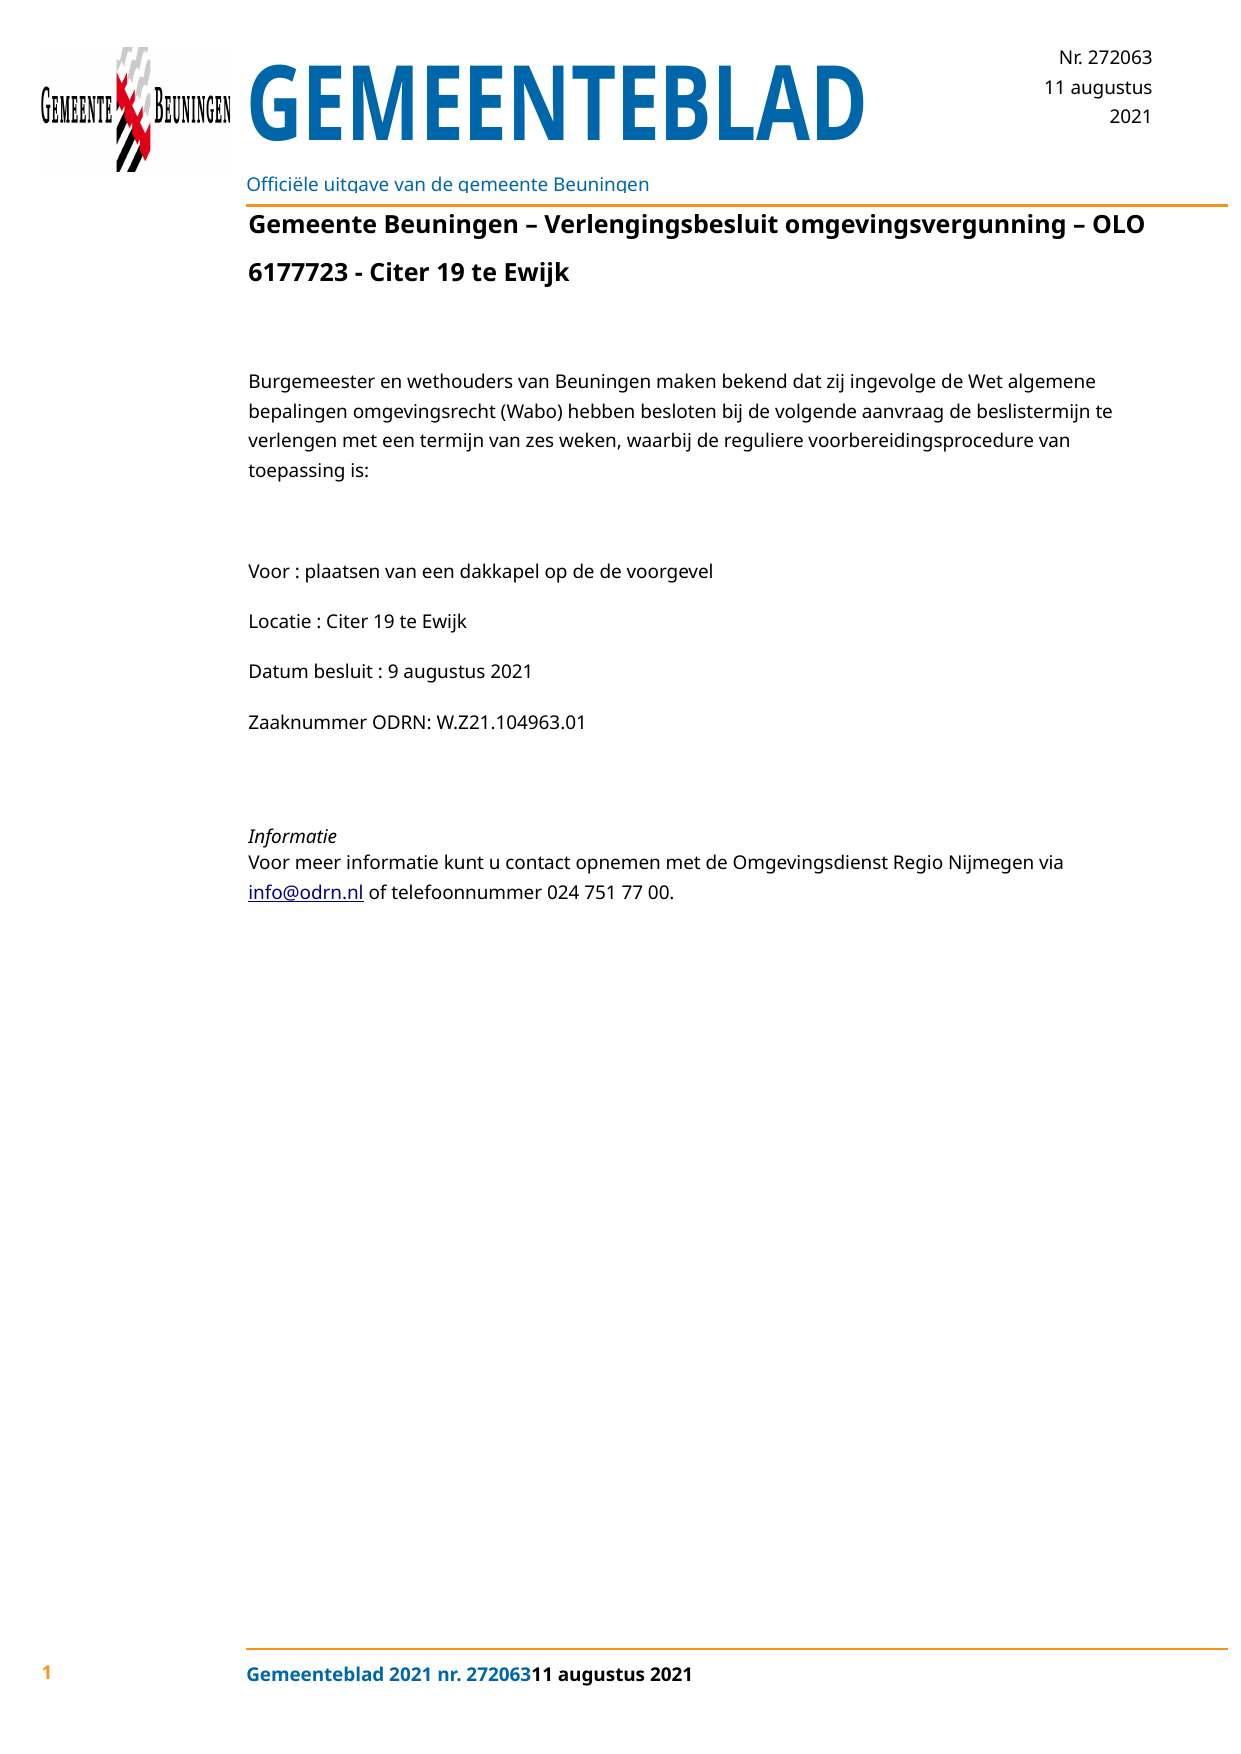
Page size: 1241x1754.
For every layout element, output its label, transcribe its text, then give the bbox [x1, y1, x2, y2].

text Zaaknummer ODRN: W.Z21.104963.01 [248, 709, 1152, 735]
picture [41, 47, 231, 172]
text Gemeente Beuningen – Verlengingsbesluit omgevingsvergunning – OLO 6177723 - Citer 19 te Ewijk [248, 207, 1152, 288]
text Voor : plaatsen van een dakkapel op de de voorgevel [248, 558, 1152, 584]
text Voor meer informatie kunt u contact opnemen met de Omgevingsdienst Regio Nijmegen via info@odrn.nl of telefoonnummer 024 751 77 00. [248, 849, 1152, 904]
text Informatie [248, 823, 1152, 849]
text Datum besluit : 9 augustus 2021 [248, 659, 1152, 684]
text Locatie : Citer 19 te Ewijk [248, 608, 1152, 634]
text Burgemeester en wethouders van Beuningen maken bekend dat zij ingevolge de Wet algemene bepalingen omgevingsrecht (Wabo) hebben besloten bij de volgende aanvraag de beslistermijn te verlengen met een termijn van zes weken, waarbij de reguliere voorbereidingsprocedure van toepassing is: [248, 368, 1152, 483]
